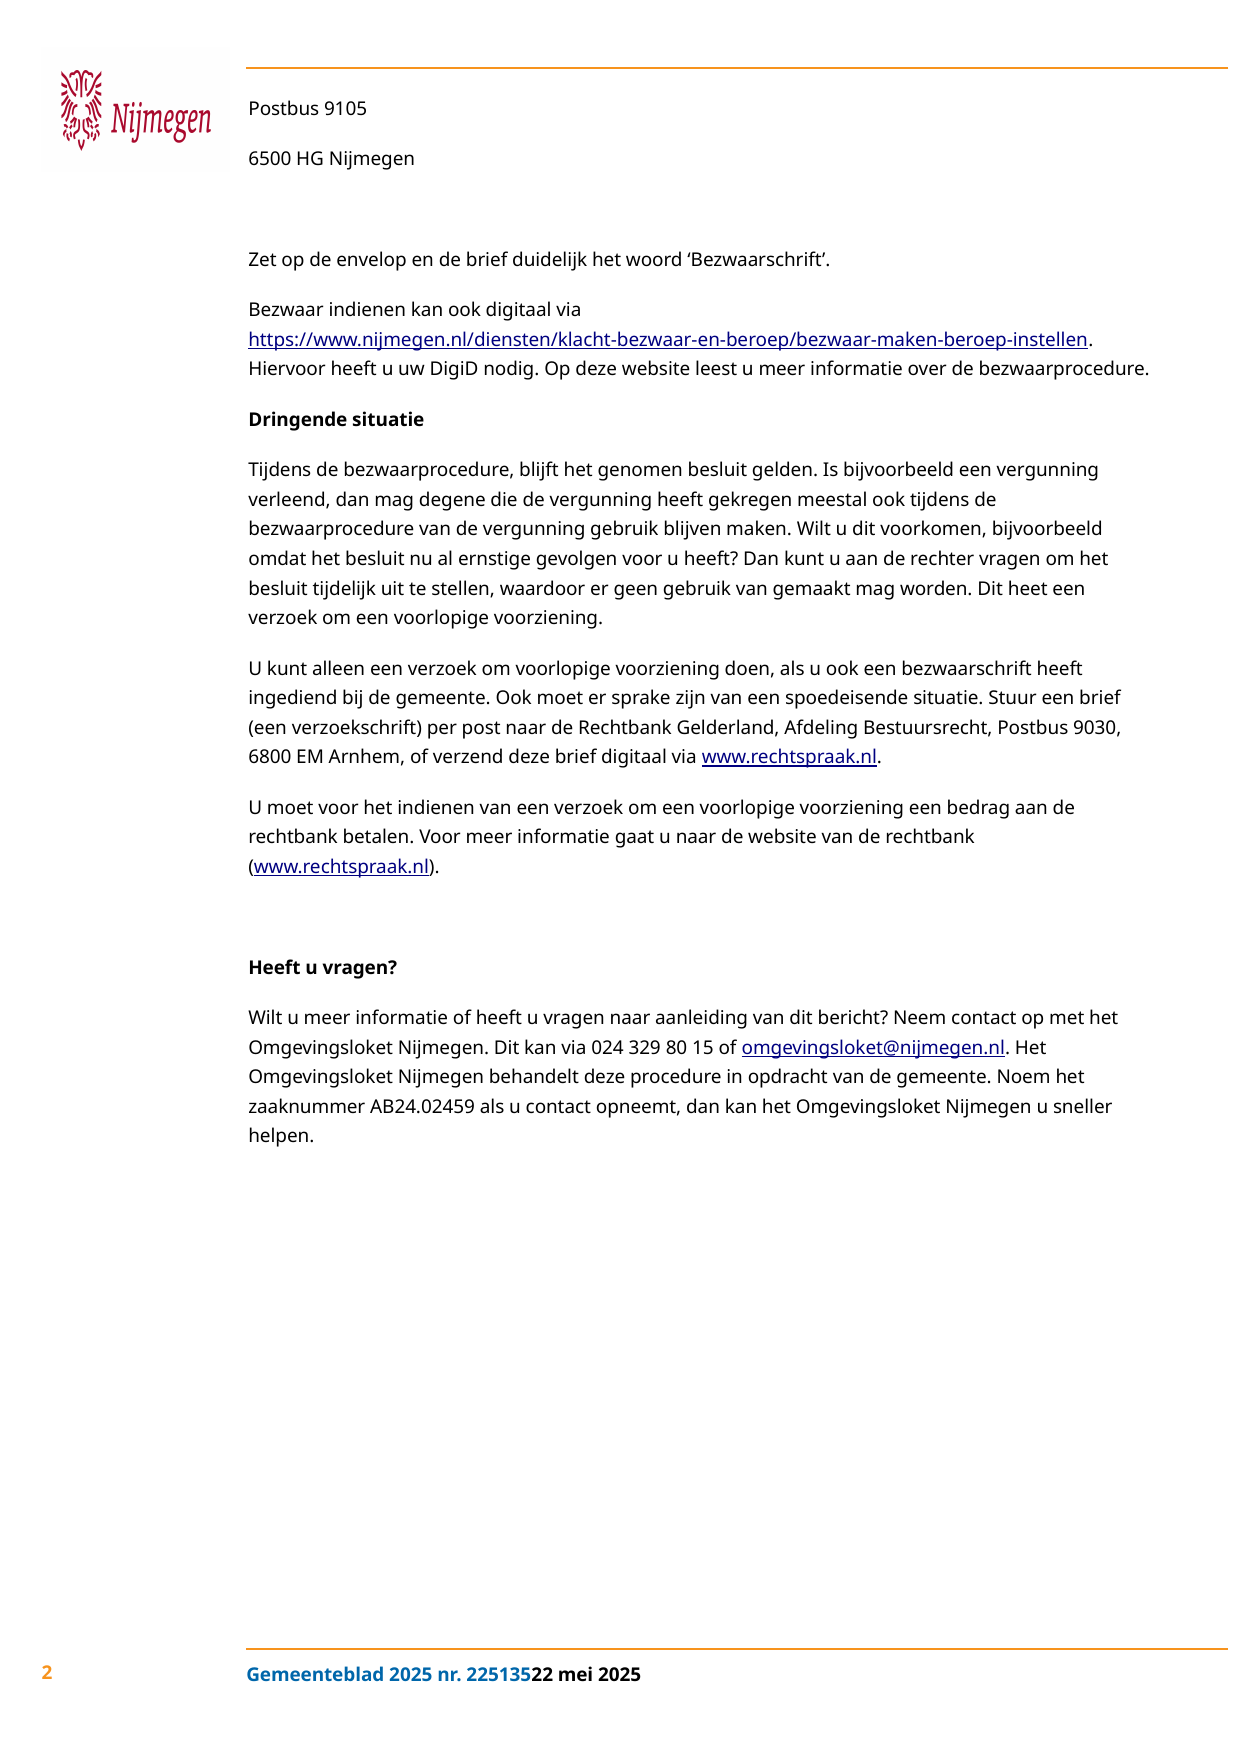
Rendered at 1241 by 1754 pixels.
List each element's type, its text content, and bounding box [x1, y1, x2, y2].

text Zet op de envelop en de brief duidelijk het woord ‘Bezwaarschrift’. [248, 246, 1152, 272]
text 6500 HG Nijmegen [248, 145, 1152, 171]
text Heeft u vragen? [248, 954, 1152, 980]
text U kunt alleen een verzoek om voorlopige voorziening doen, als u ook een bezwaarschrift heeft ingediend bij de gemeente. Ook moet er sprake zijn van een spoedeisende situatie. Stuur een brief (een verzoekschrift) per post naar de Rechtbank Gelderland, Afdeling Bestuursrecht, Postbus 9030, 6800 EM Arnhem, of verzend deze brief digitaal via www.rechtspraak.nl. [248, 655, 1152, 769]
text Postbus 9105 [248, 95, 1152, 121]
text Dringende situatie [248, 406, 1152, 432]
text U moet voor het indienen van een verzoek om een voorlopige voorziening een bedrag aan de rechtbank betalen. Voor meer informatie gaat u naar de website van de rechtbank (www.rechtspraak.nl). [248, 794, 1152, 879]
text Bezwaar indienen kan ook digitaal via https://www.nijmegen.nl/diensten/klacht-bezwaar-en-beroep/bezwaar-maken-beroep-instellen. Hiervoor heeft u uw DigiD nodig. Op deze website leest u meer informatie over de bezwaarprocedure. [248, 296, 1152, 381]
text Wilt u meer informatie of heeft u vragen naar aanleiding van dit bericht? Neem contact op met het Omgevingsloket Nijmegen. Dit kan via 024 329 80 15 of omgevingsloket@nijmegen.nl. Het Omgevingsloket Nijmegen behandelt deze procedure in opdracht van de gemeente. Noem het zaaknummer AB24.02459 als u contact opneemt, dan kan het Omgevingsloket Nijmegen u sneller helpen. [248, 1004, 1152, 1148]
text Tijdens de bezwaarprocedure, blijft het genomen besluit gelden. Is bijvoorbeeld een vergunning verleend, dan mag degene die de vergunning heeft gekregen meestal ook tijdens de bezwaarprocedure van de vergunning gebruik blijven maken. Wilt u dit voorkomen, bijvoorbeeld omdat het besluit nu al ernstige gevolgen voor u heeft? Dan kunt u aan de rechter vragen om het besluit tijdelijk uit te stellen, waardoor er geen gebruik van gemaakt mag worden. Dit heet een verzoek om een voorlopige voorziening. [248, 456, 1152, 630]
picture [41, 47, 231, 172]
